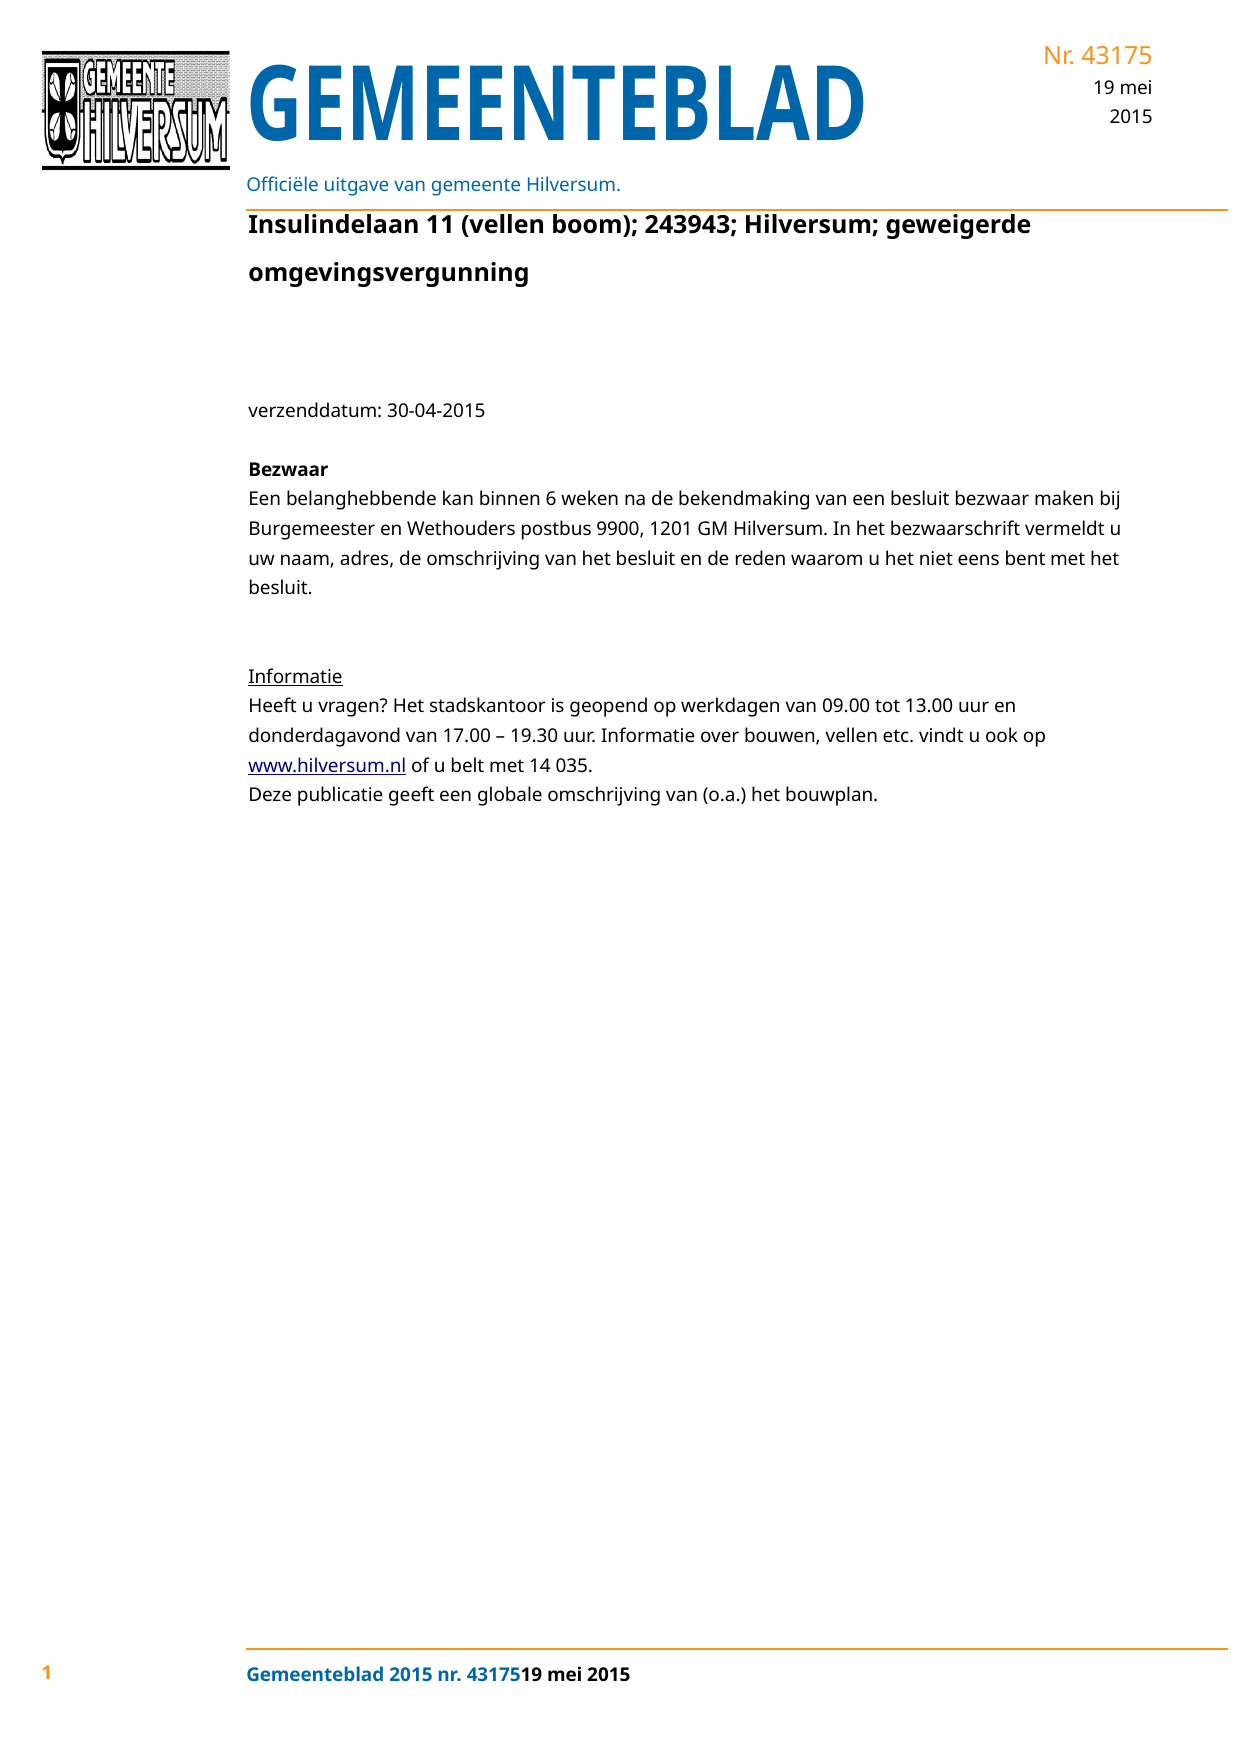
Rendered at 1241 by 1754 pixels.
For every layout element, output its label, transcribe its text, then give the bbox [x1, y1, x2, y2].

text Een belanghebbende kan binnen 6 weken na de bekendmaking van een besluit bezwaar maken bij Burgemeester en Wethouders postbus 9900, 1201 GM Hilversum. In het bezwaarschrift vermeldt u uw naam, adres, de omschrijving van het besluit en de reden waarom u het niet eens bent met het besluit. [248, 486, 1152, 600]
text Insulindelaan 11 (vellen boom); 243943; Hilversum; geweigerde omgevingsvergunning [248, 211, 1152, 288]
text Informatie [248, 663, 1152, 689]
picture [41, 47, 231, 172]
text Deze publicatie geeft een globale omschrijving van (o.a.) het bouwplan. [248, 781, 1152, 807]
text verzenddatum: 30-04-2015 [248, 397, 1152, 422]
text Heeft u vragen? Het stadskantoor is geopend op werkdagen van 09.00 tot 13.00 uur en donderdagavond van 17.00 – 19.30 uur. Informatie over bouwen, vellen etc. vindt u ook op www.hilversum.nl of u belt met 14 035. [248, 693, 1152, 777]
text Bezwaar [248, 456, 1152, 482]
